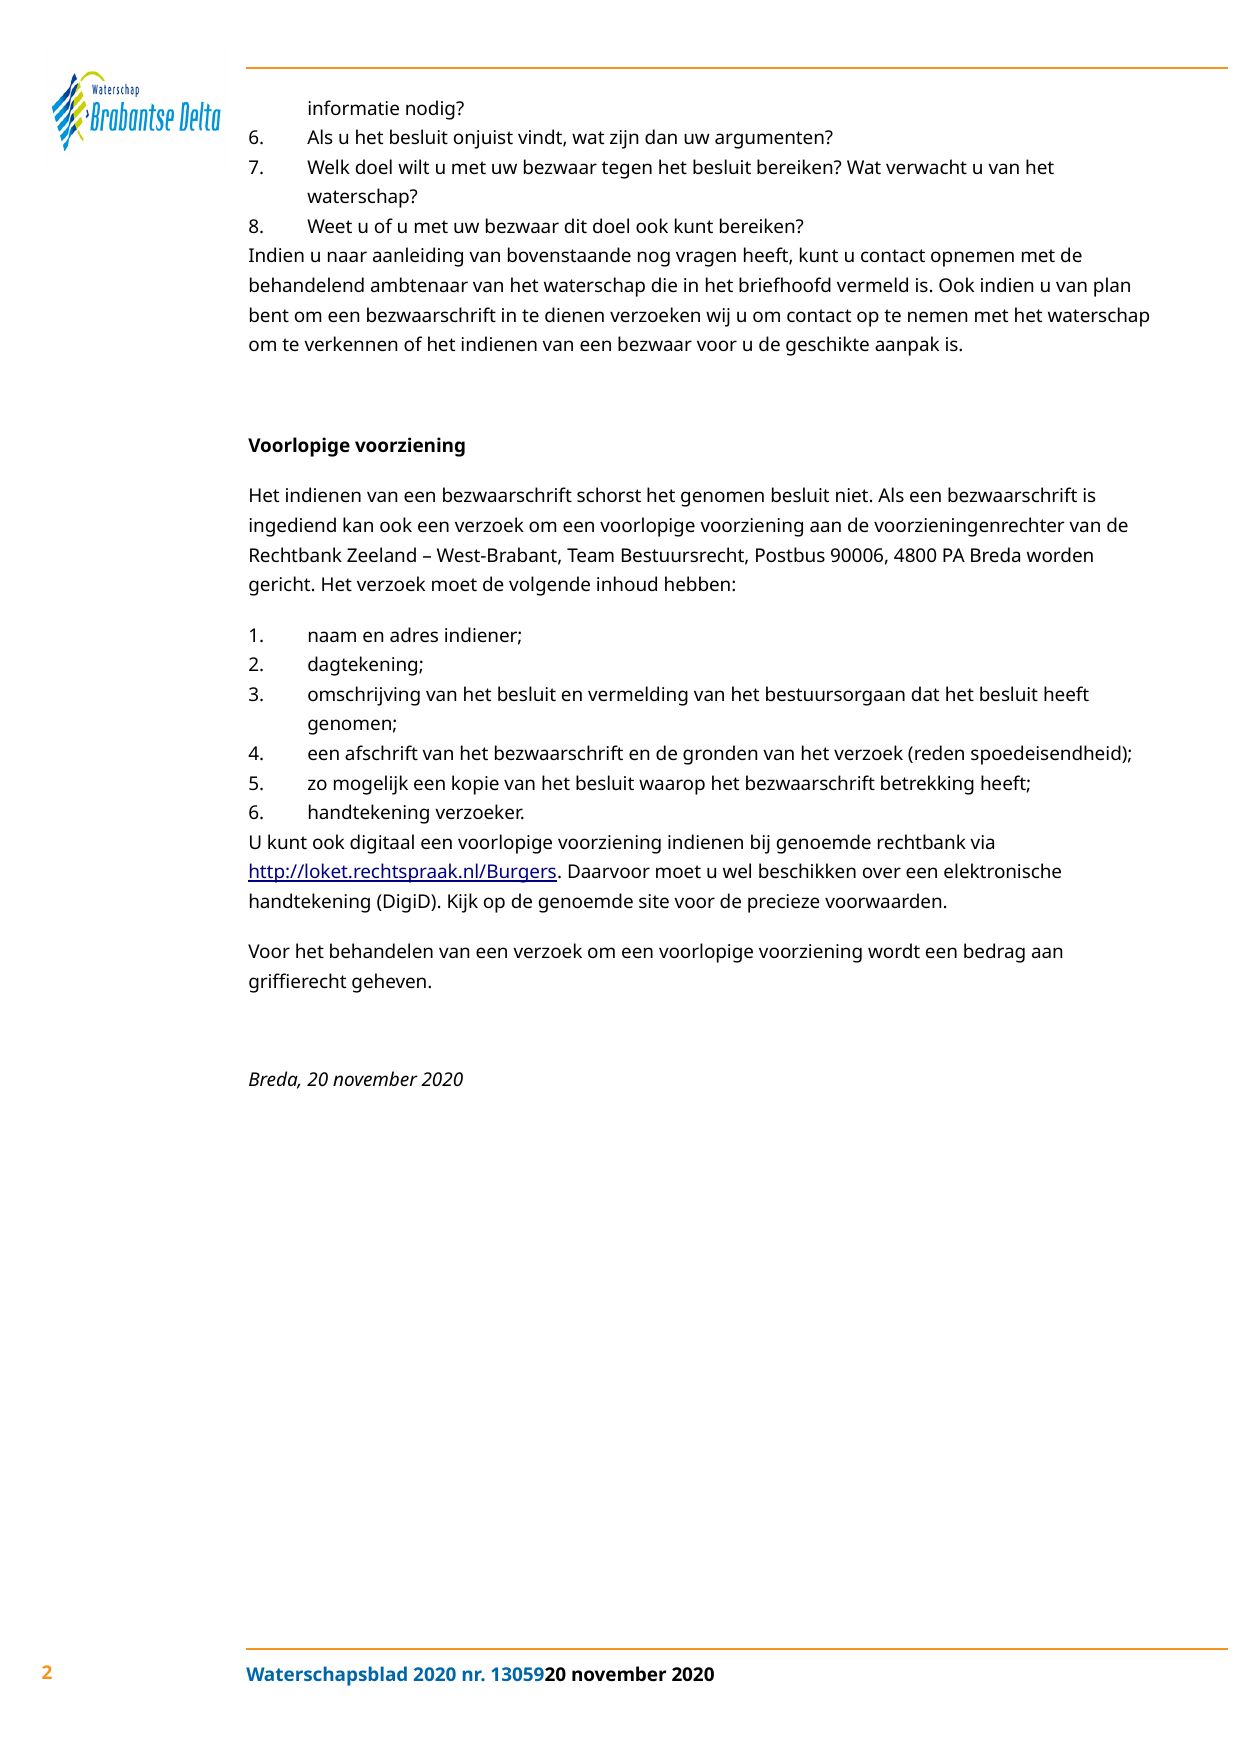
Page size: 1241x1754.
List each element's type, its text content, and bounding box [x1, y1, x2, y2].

list Welk doel wilt u met uw bezwaar tegen het besluit bereiken? Wat verwacht u van het waterschap? [248, 154, 1152, 209]
list zo mogelijk een kopie van het besluit waarop het bezwaarschrift betrekking heeft; [248, 770, 1152, 796]
list naam en adres indiener; [248, 622, 1152, 648]
text Breda, 20 november 2020 [248, 1066, 1152, 1092]
text U kunt ook digitaal een voorlopige voorziening indienen bij genoemde rechtbank via http://loket.rechtspraak.nl/Burgers. Daarvoor moet u wel beschikken over een elektronische handtekening (DigiD). Kijk op de genoemde site voor de precieze voorwaarden. [248, 829, 1152, 914]
list Weet u of u met uw bezwaar dit doel ook kunt bereiken? [248, 213, 1152, 239]
text Voor het behandelen van een verzoek om een voorlopige voorziening wordt een bedrag aan griffierecht geheven. [248, 938, 1152, 994]
picture [41, 47, 231, 172]
list een afschrift van het bezwaarschrift en de gronden van het verzoek (reden spoedeisendheid); [248, 740, 1152, 766]
text Het indienen van een bezwaarschrift schorst het genomen besluit niet. Als een bezwaarschrift is ingediend kan ook een verzoek om een voorlopige voorziening aan de voorzieningenrechter van de Rechtbank Zeeland – West-Brabant, Team Bestuursrecht, Postbus 90006, 4800 PA Breda worden gericht. Het verzoek moet de volgende inhoud hebben: [248, 483, 1152, 597]
text Indien u naar aanleiding van bovenstaande nog vragen heeft, kunt u contact opnemen met de behandelend ambtenaar van het waterschap die in het briefhoofd vermeld is. Ook indien u van plan bent om een bezwaarschrift in te dienen verzoeken wij u om contact op te nemen met het waterschap om te verkennen of het indienen van een bezwaar voor u de geschikte aanpak is. [248, 243, 1152, 357]
list informatie nodig? [248, 95, 1152, 121]
list Als u het besluit onjuist vindt, wat zijn dan uw argumenten? [248, 124, 1152, 150]
list omschrijving van het besluit en vermelding van het bestuursorgaan dat het besluit heeft genomen; [248, 681, 1152, 736]
list dagtekening; [248, 651, 1152, 677]
text Voorlopige voorziening [248, 432, 1152, 458]
list handtekening verzoeker. [248, 799, 1152, 825]
